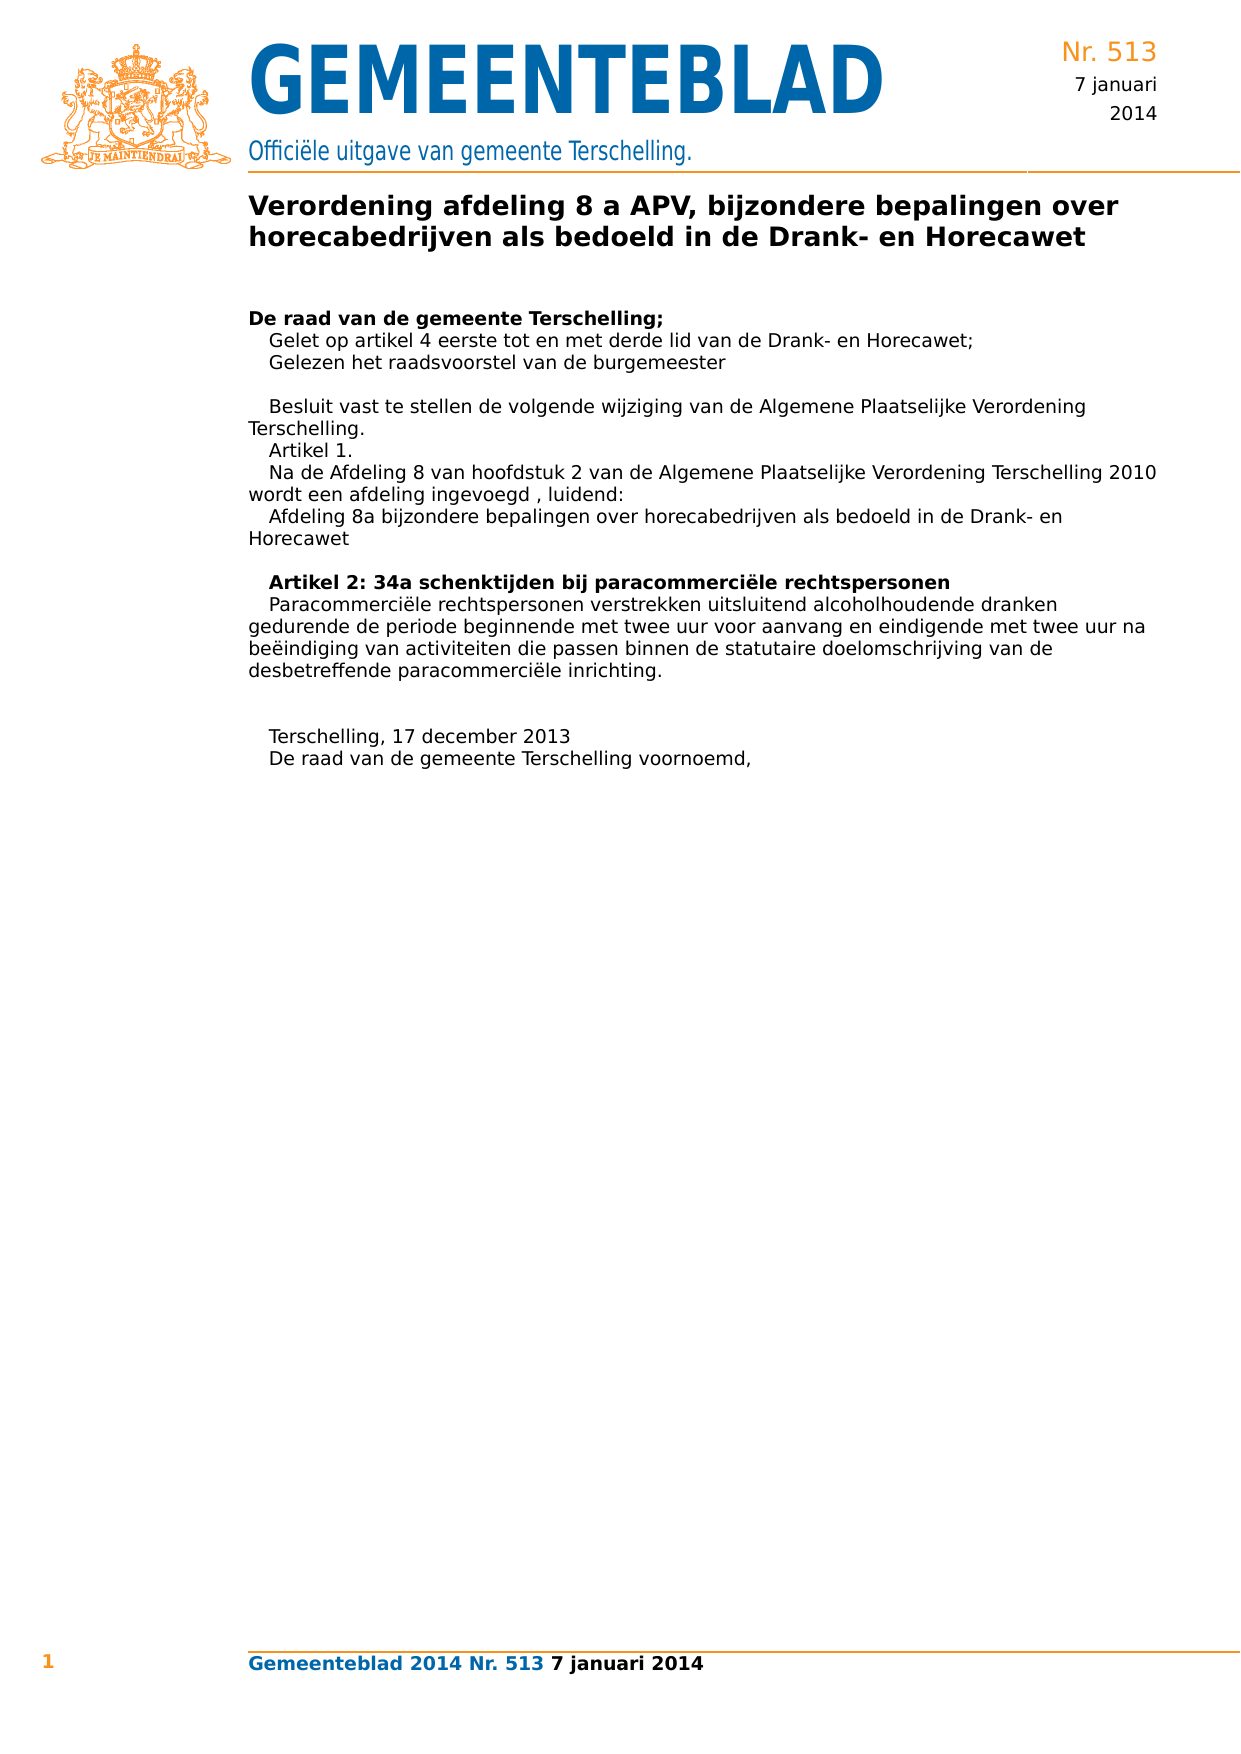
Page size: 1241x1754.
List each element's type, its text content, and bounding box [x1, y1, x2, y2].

text Terschelling, 17 december 2013 [248, 726, 1163, 748]
text De raad van de gemeente Terschelling; [248, 308, 1163, 330]
text Artikel 1. [248, 440, 1163, 462]
picture [41, 44, 231, 169]
text Artikel 2: 34a schenktijden bij paracommerciële rechtspersonen [248, 572, 1163, 594]
text Gelet op artikel 4 eerste tot en met derde lid van de Drank- en Horecawet; [248, 330, 1163, 352]
text Paracommerciële rechtspersonen verstrekken uitsluitend alcoholhoudende dranken gedurende de periode beginnende met twee uur voor aanvang en eindigende met twee uur na beëindiging van activiteiten die passen binnen de statutaire doelomschrijving van de desbetreffende paracommerciële inrichting. [248, 594, 1163, 682]
text Gelezen het raadsvoorstel van de burgemeester [248, 352, 1163, 374]
subtitle Verordening afdeling 8 a APV, bijzondere bepalingen over horecabedrijven als bedoeld in de Drank- en Horecawet [248, 191, 1163, 253]
text Afdeling 8a bijzondere bepalingen over horecabedrijven als bedoeld in de Drank- en Horecawet [248, 506, 1163, 550]
text De raad van de gemeente Terschelling voornoemd, [248, 748, 1163, 770]
text Besluit vast te stellen de volgende wijziging van de Algemene Plaatselijke Verordening Terschelling. [248, 396, 1163, 440]
text Na de Afdeling 8 van hoofdstuk 2 van de Algemene Plaatselijke Verordening Terschelling 2010 wordt een afdeling ingevoegd , luidend: [248, 462, 1163, 506]
